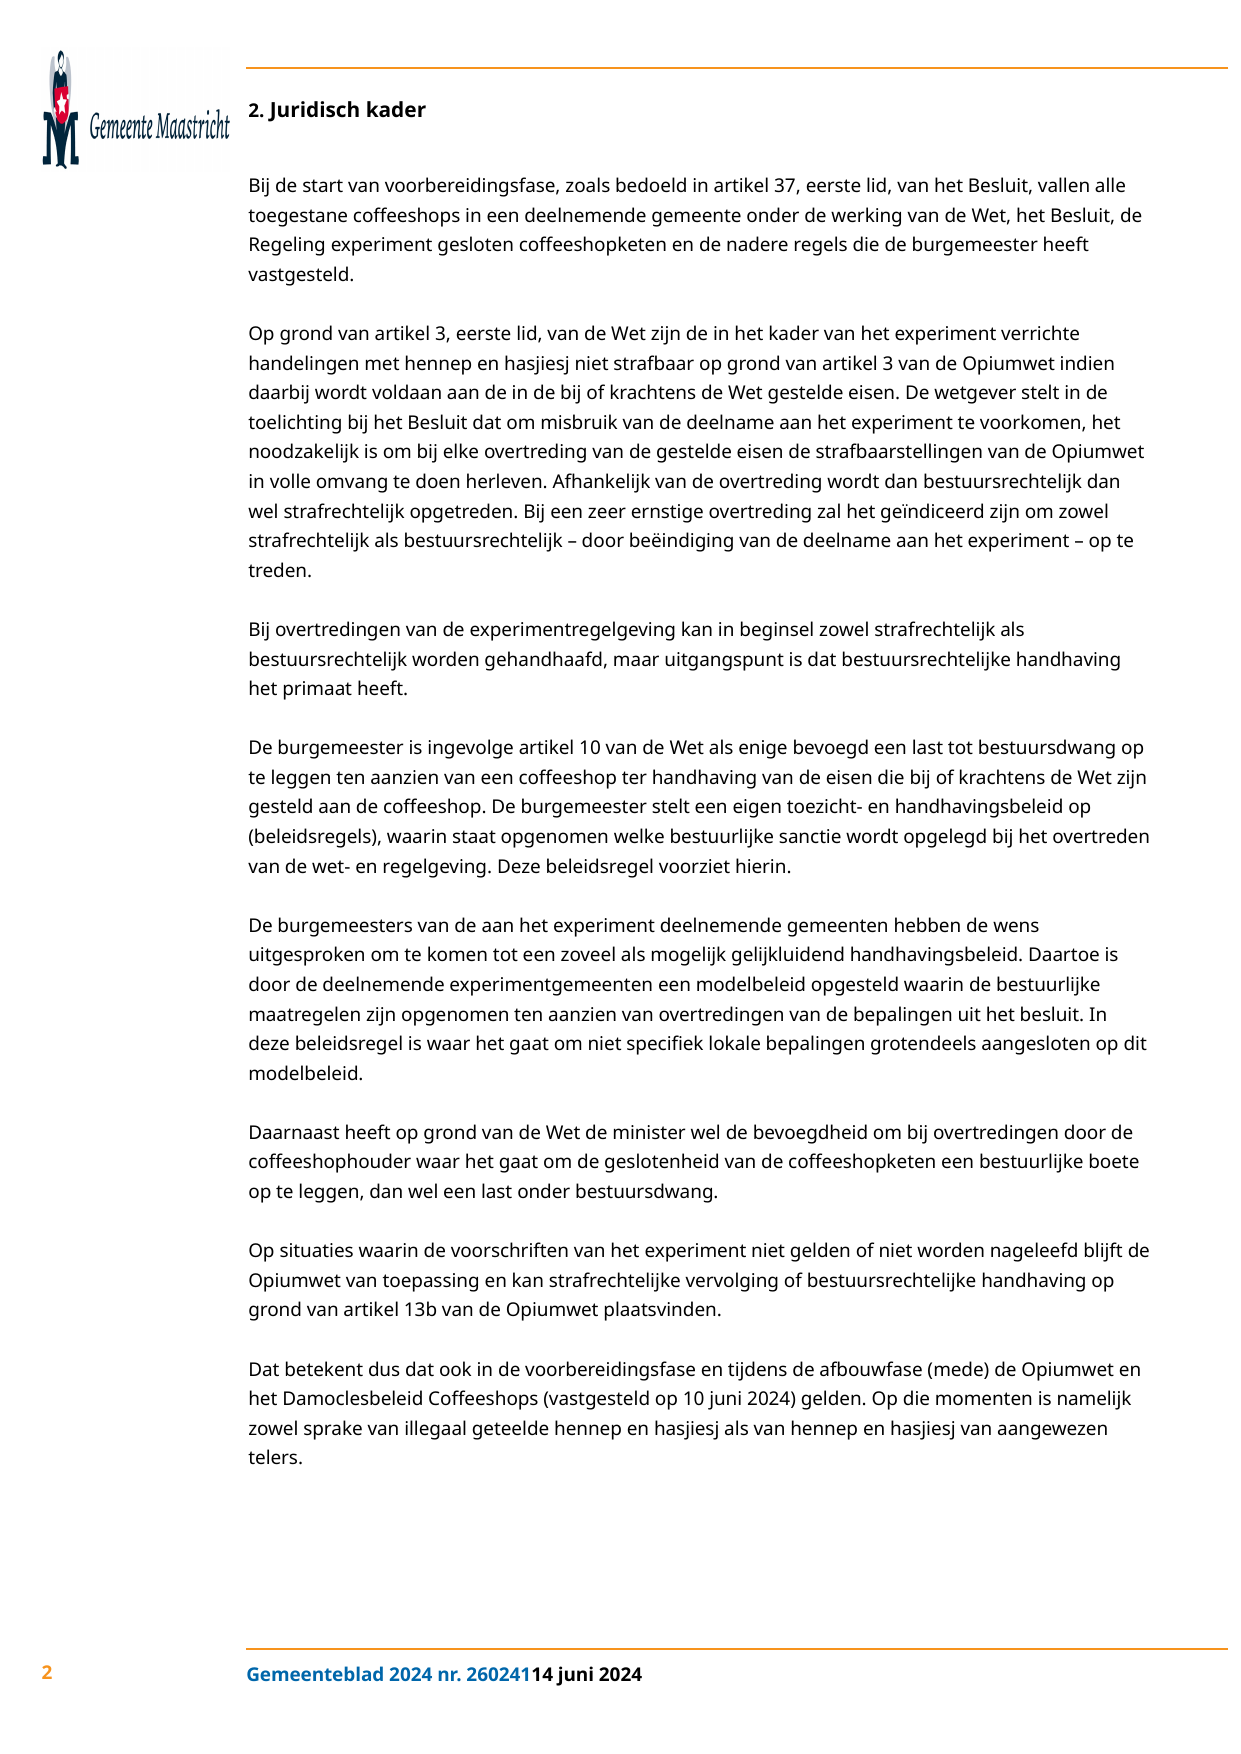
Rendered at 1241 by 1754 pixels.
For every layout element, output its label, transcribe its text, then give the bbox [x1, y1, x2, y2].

text De burgemeester is ingevolge artikel 10 van de Wet als enige bevoegd een last tot bestuursdwang op te leggen ten aanzien van een coffeeshop ter handhaving van de eisen die bij of krachtens de Wet zijn gesteld aan de coffeeshop. De burgemeester stelt een eigen toezicht- en handhavingsbeleid op (beleidsregels), waarin staat opgenomen welke bestuurlijke sanctie wordt opgelegd bij het overtreden van de wet- en regelgeving. Deze beleidsregel voorziet hierin. [248, 734, 1152, 879]
text 2. Juridisch kader [248, 95, 1152, 123]
text Op situaties waarin de voorschriften van het experiment niet gelden of niet worden nageleefd blijft de Opiumwet van toepassing en kan strafrechtelijke vervolging of bestuursrechtelijke handhaving op grond van artikel 13b van de Opiumwet plaatsvinden. [248, 1237, 1152, 1322]
text Daarnaast heeft op grond van de Wet de minister wel de bevoegdheid om bij overtredingen door de coffeeshophouder waar het gaat om de geslotenheid van de coffeeshopketen een bestuurlijke boete op te leggen, dan wel een last onder bestuursdwang. [248, 1119, 1152, 1204]
text Bij overtredingen van de experimentregelgeving kan in beginsel zowel strafrechtelijk als bestuursrechtelijk worden gehandhaafd, maar uitgangspunt is dat bestuursrechtelijke handhaving het primaat heeft. [248, 616, 1152, 701]
picture [41, 47, 231, 172]
text Op grond van artikel 3, eerste lid, van de Wet zijn de in het kader van het experiment verrichte handelingen met hennep en hasjiesj niet strafbaar op grond van artikel 3 van de Opiumwet indien daarbij wordt voldaan aan de in de bij of krachtens de Wet gestelde eisen. De wetgever stelt in de toelichting bij het Besluit dat om misbruik van de deelname aan het experiment te voorkomen, het noodzakelijk is om bij elke overtreding van de gestelde eisen de strafbaarstellingen van de Opiumwet in volle omvang te doen herleven. Afhankelijk van de overtreding wordt dan bestuursrechtelijk dan wel strafrechtelijk opgetreden. Bij een zeer ernstige overtreding zal het geïndiceerd zijn om zowel strafrechtelijk als bestuursrechtelijk – door beëindiging van de deelname aan het experiment – op te treden. [248, 320, 1152, 583]
text Bij de start van voorbereidingsfase, zoals bedoeld in artikel 37, eerste lid, van het Besluit, vallen alle toegestane coffeeshops in een deelnemende gemeente onder de werking van de Wet, het Besluit, de Regeling experiment gesloten coffeeshopketen en de nadere regels die de burgemeester heeft vastgesteld. [248, 172, 1152, 287]
text De burgemeesters van de aan het experiment deelnemende gemeenten hebben de wens uitgesproken om te komen tot een zoveel als mogelijk gelijkluidend handhavingsbeleid. Daartoe is door de deelnemende experimentgemeenten een modelbeleid opgesteld waarin de bestuurlijke maatregelen zijn opgenomen ten aanzien van overtredingen van de bepalingen uit het besluit. In deze beleidsregel is waar het gaat om niet specifiek lokale bepalingen grotendeels aangesloten op dit modelbeleid. [248, 912, 1152, 1086]
text Dat betekent dus dat ook in de voorbereidingsfase en tijdens de afbouwfase (mede) de Opiumwet en het Damoclesbeleid Coffeeshops (vastgesteld op 10 juni 2024) gelden. Op die momenten is namelijk zowel sprake van illegaal geteelde hennep en hasjiesj als van hennep en hasjiesj van aangewezen telers. [248, 1356, 1152, 1470]
